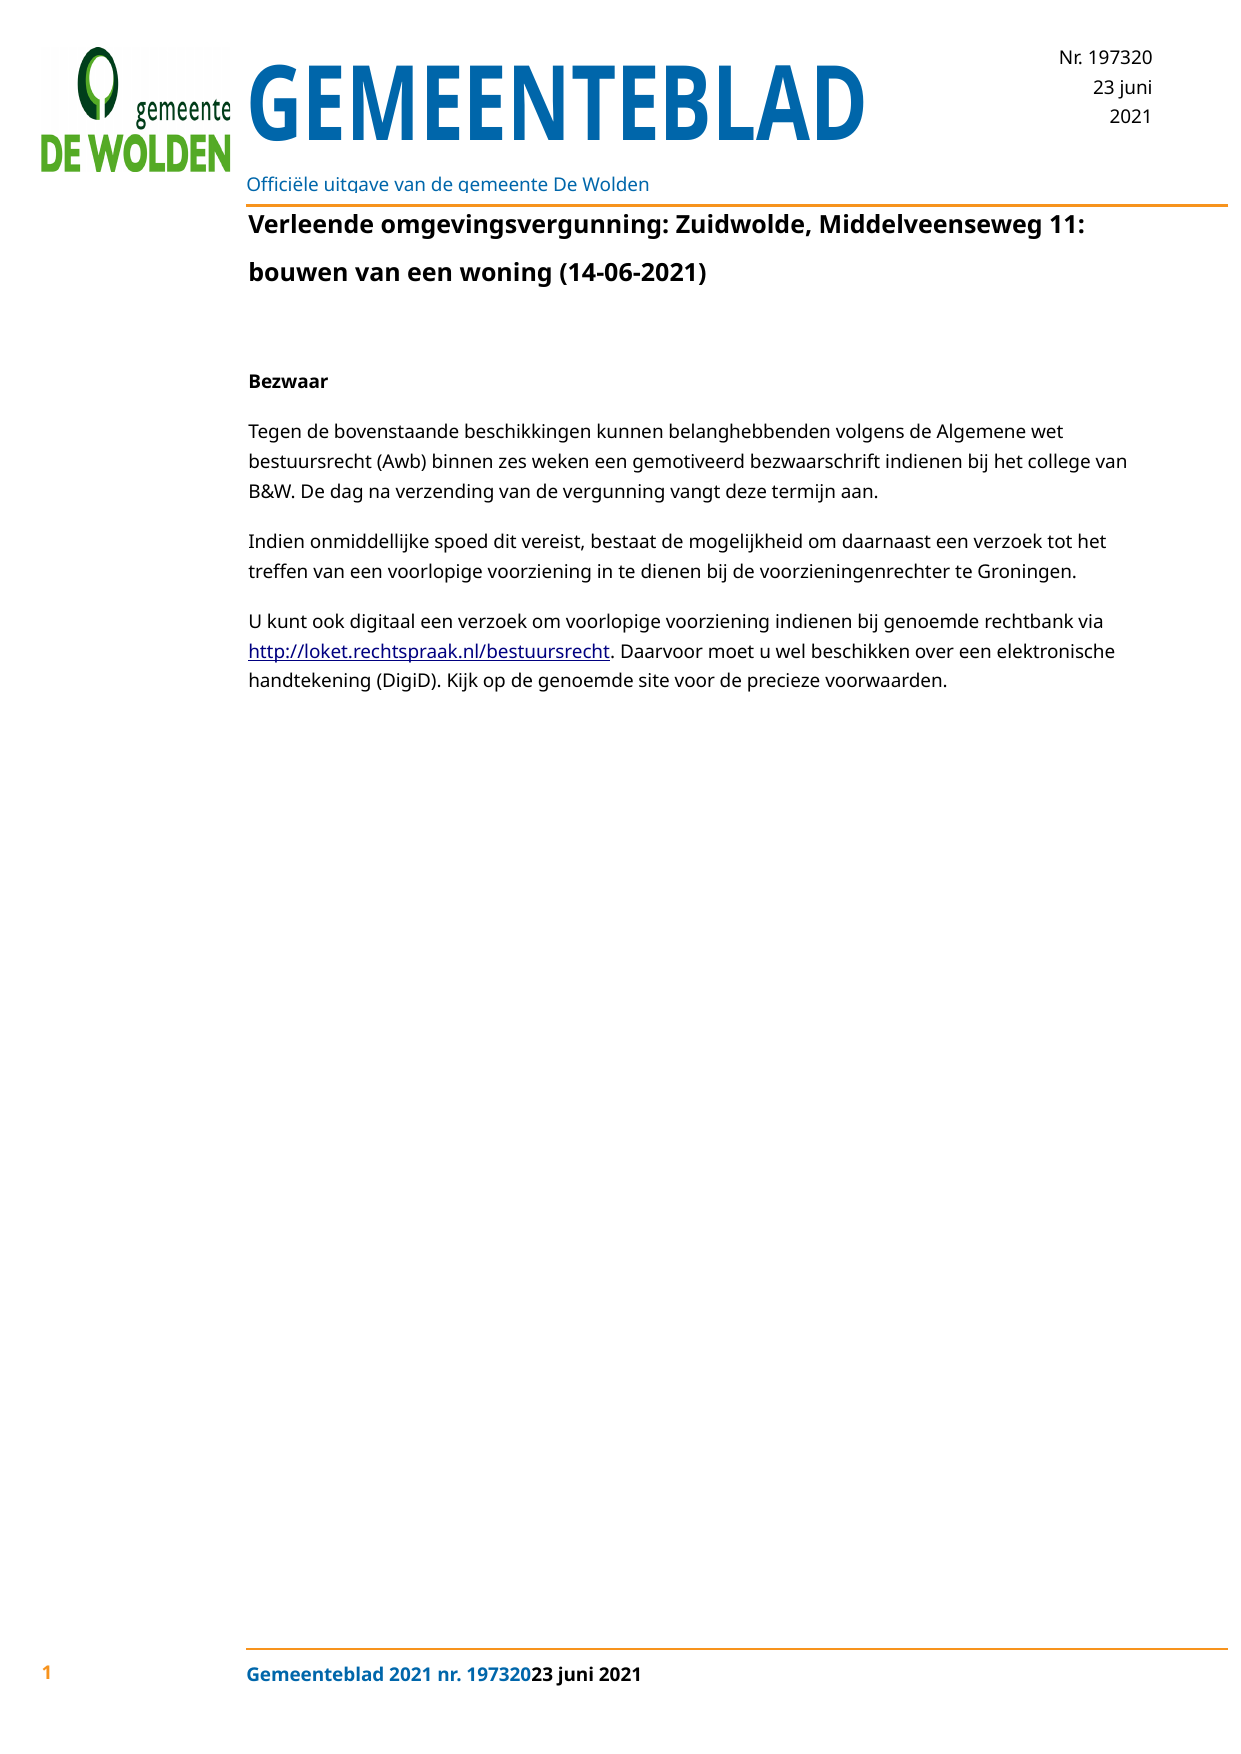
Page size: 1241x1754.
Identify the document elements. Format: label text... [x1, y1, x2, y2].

text U kunt ook digitaal een verzoek om voorlopige voorziening indienen bij genoemde rechtbank via http://loket.rechtspraak.nl/bestuursrecht. Daarvoor moet u wel beschikken over een elektronische handtekening (DigiD). Kijk op de genoemde site voor de precieze voorwaarden. [248, 608, 1152, 693]
text Verleende omgevingsvergunning: Zuidwolde, Middelveenseweg 11: bouwen van een woning (14-06-2021) [248, 207, 1152, 288]
text Indien onmiddellijke spoed dit vereist, bestaat de mogelijkheid om daarnaast een verzoek tot het treffen van een voorlopige voorziening in te dienen bij de voorzieningenrechter te Groningen. [248, 528, 1152, 584]
picture [41, 47, 231, 172]
text Tegen de bovenstaande beschikkingen kunnen belanghebbenden volgens de Algemene wet bestuursrecht (Awb) binnen zes weken een gemotiveerd bezwaarschrift indienen bij het college van B&W. De dag na verzending van de vergunning vangt deze termijn aan. [248, 419, 1152, 504]
text Bezwaar [248, 368, 1152, 394]
